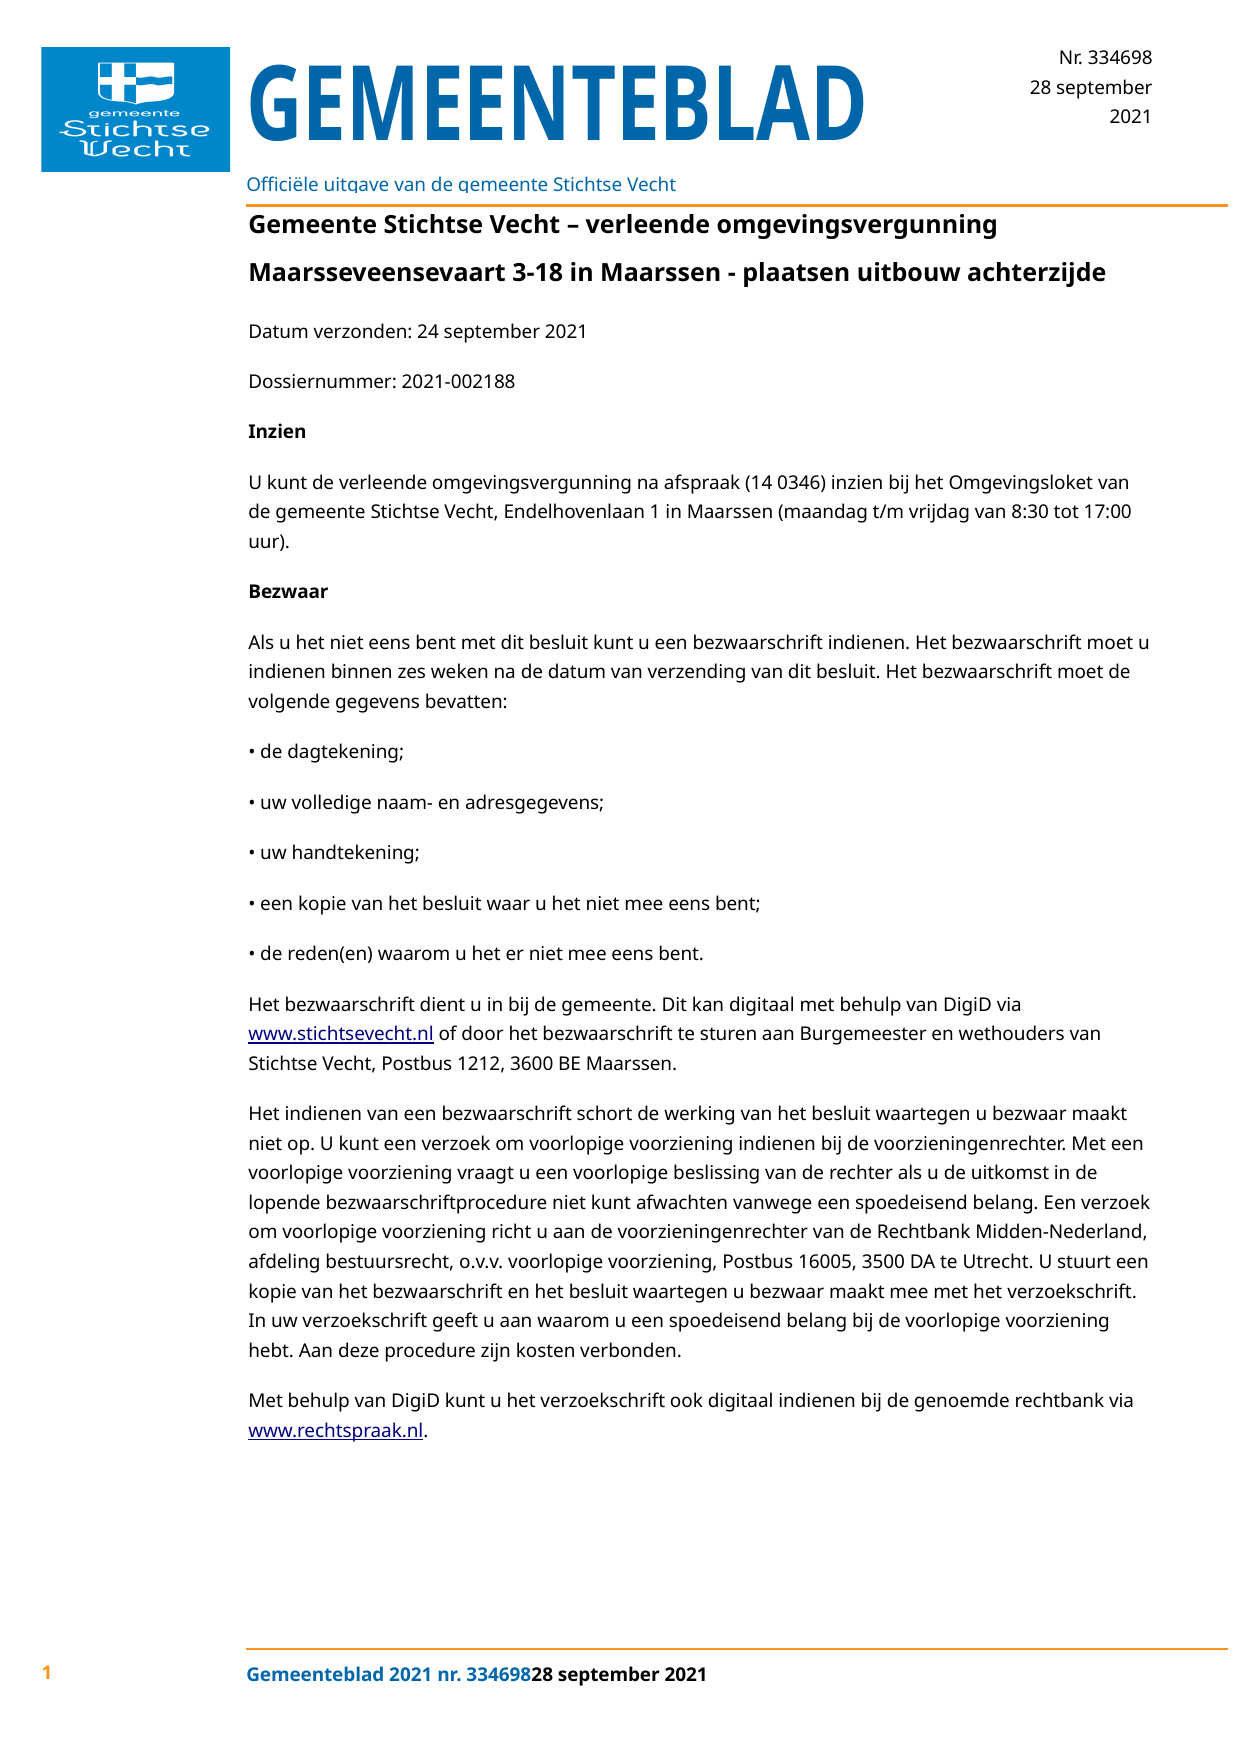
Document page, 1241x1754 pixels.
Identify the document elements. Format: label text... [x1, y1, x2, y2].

text • uw volledige naam- en adresgegevens; [248, 789, 1152, 815]
text Met behulp van DigiD kunt u het verzoekschrift ook digitaal indienen bij de genoemde rechtbank via www.rechtspraak.nl. [248, 1387, 1152, 1443]
text Datum verzonden: 24 september 2021 [248, 318, 1152, 344]
text • de reden(en) waarom u het er niet mee eens bent. [248, 940, 1152, 966]
picture [99, 63, 135, 101]
text • uw handtekening; [248, 839, 1152, 865]
text Het indienen van een bezwaarschrift schort de werking van het besluit waartegen u bezwaar maakt niet op. U kunt een verzoek om voorlopige voorziening indienen bij de voorzieningenrechter. Met een voorlopige voorziening vraagt u een voorlopige beslissing van de rechter als u de uitkomst in de lopende bezwaarschriftprocedure niet kunt afwachten vanwege een spoedeisend belang. Een verzoek om voorlopige voorziening richt u aan de voorzieningenrechter van de Rechtbank Midden-Nederland, afdeling bestuursrecht, o.v.v. voorlopige voorziening, Postbus 16005, 3500 DA te Utrecht. U stuurt een kopie van het bezwaarschrift en het besluit waartegen u bezwaar maakt mee met het verzoekschrift. In uw verzoekschrift geeft u aan waarom u een spoedeisend belang bij de voorlopige voorziening hebt. Aan deze procedure zijn kosten verbonden. [248, 1100, 1152, 1363]
text Als u het niet eens bent met dit besluit kunt u een bezwaarschrift indienen. Het bezwaarschrift moet u indienen binnen zes weken na de datum van verzending van dit besluit. Het bezwaarschrift moet de volgende gegevens bevatten: [248, 629, 1152, 714]
text U kunt de verleende omgevingsvergunning na afspraak (14 0346) inzien bij het Omgevingsloket van de gemeente Stichtse Vecht, Endelhovenlaan 1 in Maarssen (maandag t/m vrijdag van 8:30 tot 17:00 uur). [248, 469, 1152, 554]
text Bezwaar [248, 579, 1152, 604]
text Het bezwaarschrift dient u in bij de gemeente. Dit kan digitaal met behulp van DigiD via www.stichtsevecht.nl of door het bezwaarschrift te sturen aan Burgemeester en wethouders van Stichtse Vecht, Postbus 1212, 3600 BE Maarssen. [248, 991, 1152, 1076]
picture [137, 63, 174, 103]
text • de dagtekening; [248, 739, 1152, 764]
text Inzien [248, 419, 1152, 444]
text • een kopie van het besluit waar u het niet mee eens bent; [248, 890, 1152, 916]
text Gemeente Stichtse Vecht – verleende omgevingsvergunning Maarsseveensevaart 3-18 in Maarssen - plaatsen uitbouw achterzijde [248, 207, 1152, 288]
text Dossiernummer: 2021-002188 [248, 368, 1152, 394]
